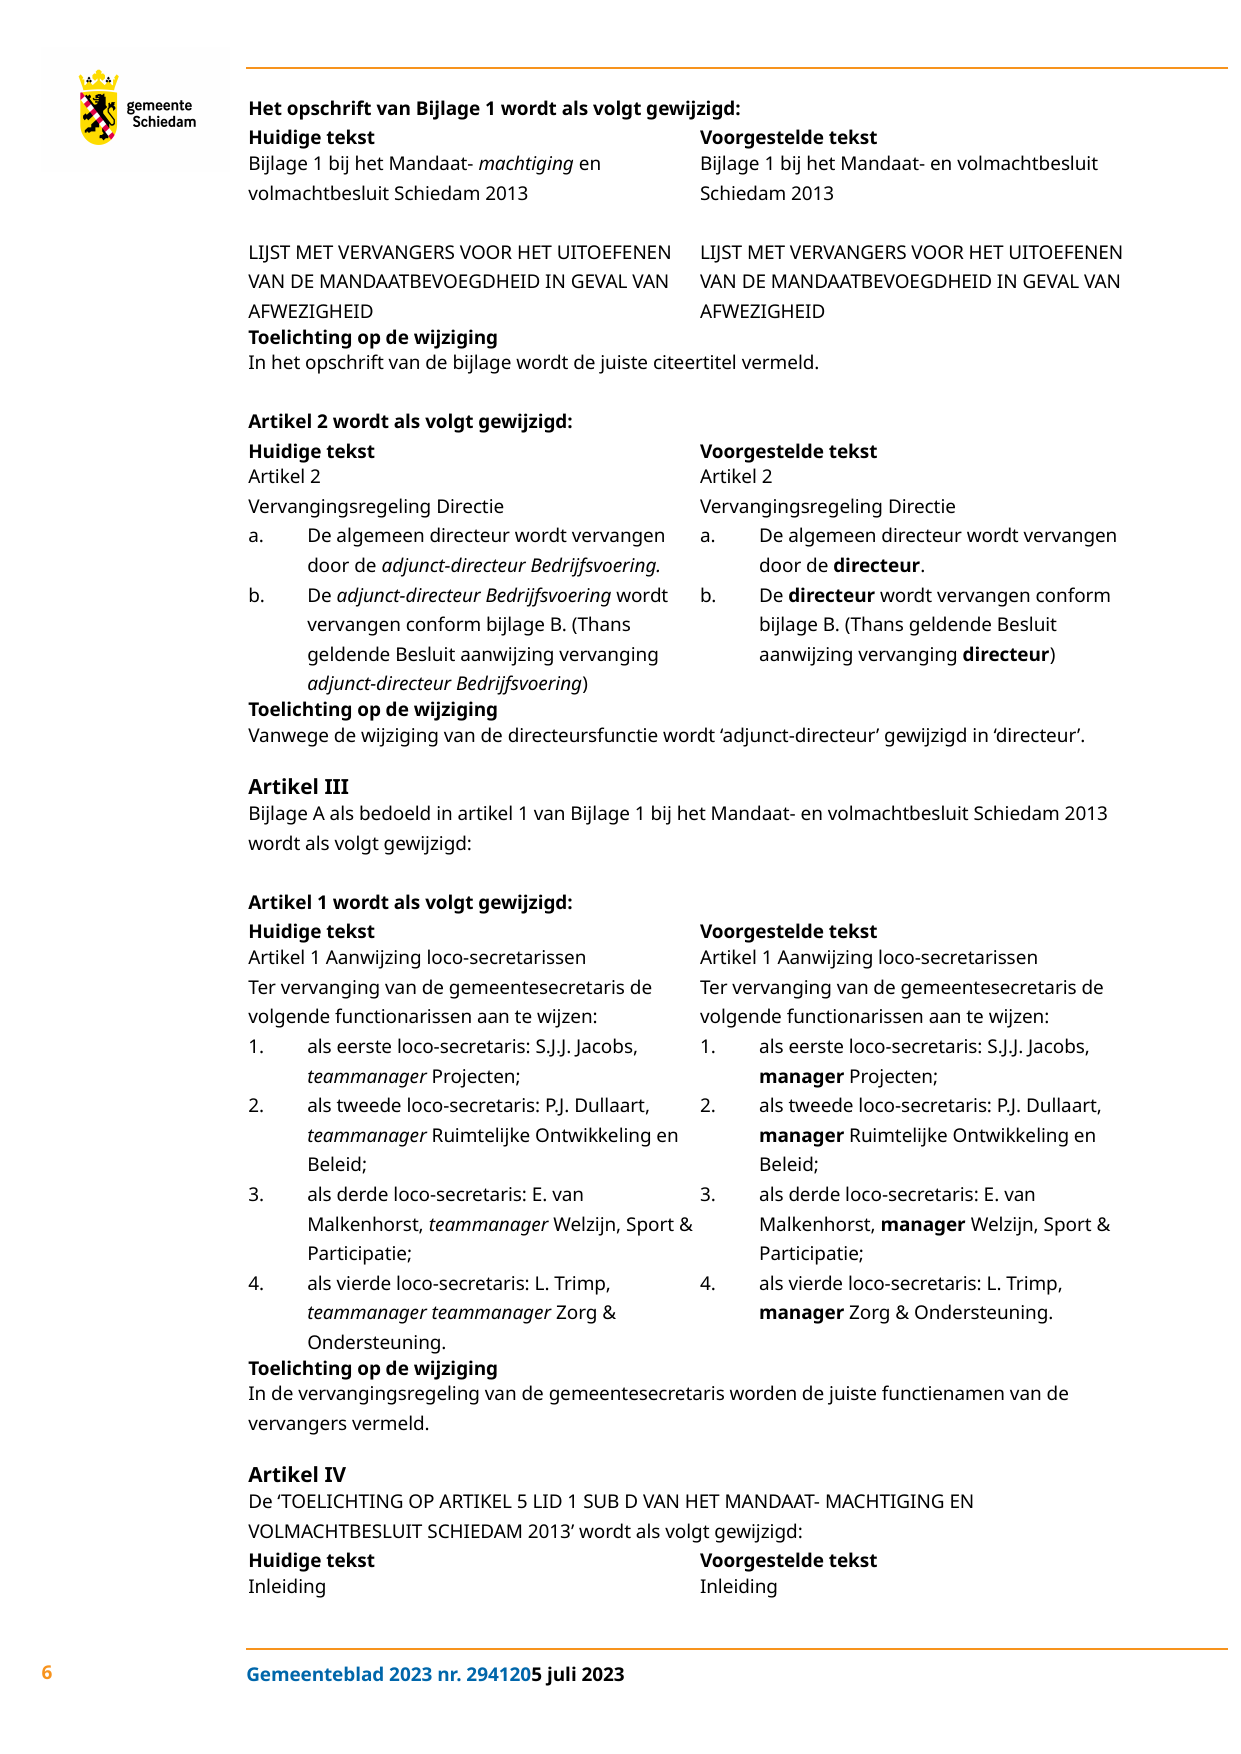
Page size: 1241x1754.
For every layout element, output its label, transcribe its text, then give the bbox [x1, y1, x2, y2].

table_cell Toelichting op de wijziging [248, 696, 1152, 722]
table_header Huidige tekst [248, 919, 700, 944]
text Bijlage A als bedoeld in artikel 1 van Bijlage 1 bij het Mandaat- en volmachtbesluit Schiedam 2013 wordt als volgt gewijzigd: [248, 800, 1152, 856]
table_cell Toelichting op de wijziging [248, 1355, 1152, 1381]
text Artikel 1 wordt als volgt gewijzigd: [248, 889, 1152, 915]
table_cell Toelichting op de wijziging [248, 324, 1152, 349]
table_header Voorgestelde tekst [700, 919, 1152, 944]
table_header Huidige tekst [248, 438, 700, 463]
table_header Huidige tekst [248, 125, 700, 150]
table_cell Artikel 1 Aanwijzing loco-secretarissen Ter vervanging van de gemeentesecretaris de volgende functionarissen aan te wijzen: als eerste loco-secretaris: S.J.J. Jacobs, manager Projecten; als tweede loco-secretaris: P.J. Dullaart, manager Ruimtelijke Ontwikkeling en Beleid; als derde loco-secretaris: E. van Malkenhorst, manager Welzijn, Sport & Participatie; als vierde loco-secretaris: L. Trimp, manager Zorg & Ondersteuning. [700, 945, 1152, 1355]
text Artikel III [248, 772, 1152, 800]
text Het opschrift van Bijlage 1 wordt als volgt gewijzigd: [248, 95, 1152, 121]
text Artikel IV [248, 1460, 1152, 1488]
text De ‘TOELICHTING OP ARTIKEL 5 LID 1 SUB D VAN HET MANDAAT- MACHTIGING EN VOLMACHTBESLUIT SCHIEDAM 2013’ wordt als volgt gewijzigd: [248, 1488, 1152, 1544]
picture [41, 47, 231, 172]
text Artikel 2 wordt als volgt gewijzigd: [248, 408, 1152, 434]
table_cell Bijlage 1 bij het Mandaat- machtiging en volmachtbesluit Schiedam 2013 LIJST MET VERVANGERS VOOR HET UITOEFENEN VAN DE MANDAATBEVOEGDHEID IN GEVAL VAN AFWEZIGHEID [248, 150, 700, 324]
table_header Voorgestelde tekst [700, 438, 1152, 463]
table_cell In het opschrift van de bijlage wordt de juiste citeertitel vermeld. [248, 350, 1152, 375]
table_cell Artikel 2 Vervangingsregeling Directie De algemeen directeur wordt vervangen door de directeur. De directeur wordt vervangen conform bijlage B. (Thans geldende Besluit aanwijzing vervanging directeur) [700, 464, 1152, 696]
table_cell Inleiding [700, 1573, 1152, 1599]
table_header Voorgestelde tekst [700, 125, 1152, 150]
table_cell Vanwege de wijziging van de directeursfunctie wordt ‘adjunct-directeur’ gewijzigd in ‘directeur’. [248, 722, 1152, 748]
table_header Huidige tekst [248, 1548, 700, 1573]
table_cell Artikel 1 Aanwijzing loco-secretarissen Ter vervanging van de gemeentesecretaris de volgende functionarissen aan te wijzen: als eerste loco-secretaris: S.J.J. Jacobs, teammanager Projecten; als tweede loco-secretaris: P.J. Dullaart, teammanager Ruimtelijke Ontwikkeling en Beleid; als derde loco-secretaris: E. van Malkenhorst, teammanager Welzijn, Sport & Participatie; als vierde loco-secretaris: L. Trimp, teammanager teammanager Zorg & Ondersteuning. [248, 945, 700, 1355]
table_cell Artikel 2 Vervangingsregeling Directie De algemeen directeur wordt vervangen door de adjunct-directeur Bedrijfsvoering. De adjunct-directeur Bedrijfsvoering wordt vervangen conform bijlage B. (Thans geldende Besluit aanwijzing vervanging adjunct-directeur Bedrijfsvoering) [248, 464, 700, 696]
table_header Voorgestelde tekst [700, 1548, 1152, 1573]
table_cell Bijlage 1 bij het Mandaat- en volmachtbesluit Schiedam 2013 LIJST MET VERVANGERS VOOR HET UITOEFENEN VAN DE MANDAATBEVOEGDHEID IN GEVAL VAN AFWEZIGHEID [700, 150, 1152, 324]
table_cell In de vervangingsregeling van de gemeentesecretaris worden de juiste functienamen van de vervangers vermeld. [248, 1381, 1152, 1436]
